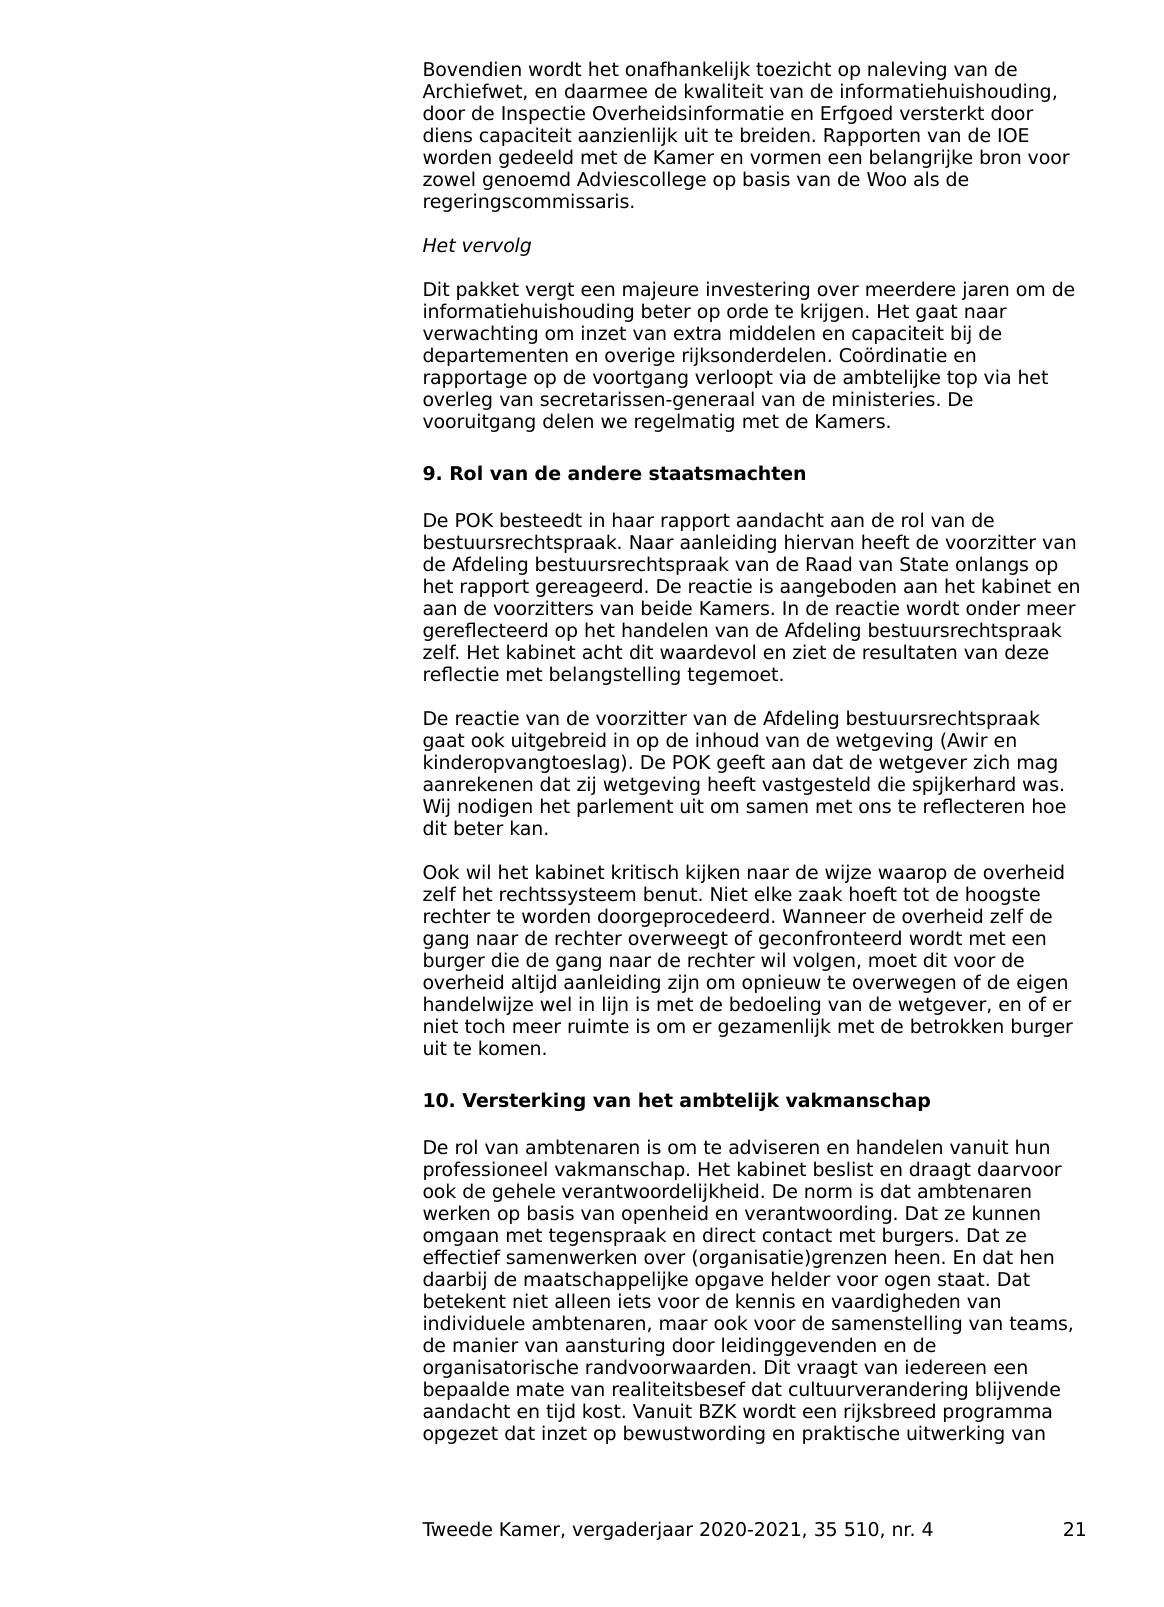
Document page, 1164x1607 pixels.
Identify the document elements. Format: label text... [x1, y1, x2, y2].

subtitle 10. Versterking van het ambtelijk vakmanschap [422, 1090, 1087, 1112]
text Bovendien wordt het onafhankelijk toezicht op naleving van de Archiefwet, en daarmee de kwaliteit van de informatiehuishouding, door de Inspectie Overheidsinformatie en Erfgoed versterkt door diens capaciteit aanzienlijk uit te breiden. Rapporten van de IOE worden gedeeld met de Kamer en vormen een belangrijke bron voor zowel genoemd Adviescollege op basis van de Woo als de regeringscommissaris. [422, 59, 1087, 213]
subtitle Het vervolg [422, 235, 1087, 257]
text De rol van ambtenaren is om te adviseren en handelen vanuit hun professioneel vakmanschap. Het kabinet beslist en draagt daarvoor ook de gehele verantwoordelijkheid. De norm is dat ambtenaren werken op basis van openheid en verantwoording. Dat ze kunnen omgaan met tegenspraak en direct contact met burgers. Dat ze effectief samenwerken over (organisatie)grenzen heen. En dat hen daarbij de maatschappelijke opgave helder voor ogen staat. Dat betekent niet alleen iets voor de kennis en vaardigheden van individuele ambtenaren, maar ook voor de samenstelling van teams, de manier van aansturing door leidinggevenden en de organisatorische randvoorwaarden. Dit vraagt van iedereen een bepaalde mate van realiteitsbesef dat cultuurverandering blijvende aandacht en tijd kost. Vanuit BZK wordt een rijksbreed programma opgezet dat inzet op bewustwording en praktische uitwerking van [422, 1137, 1087, 1445]
text De POK besteedt in haar rapport aandacht aan de rol van de bestuursrechtspraak. Naar aanleiding hiervan heeft de voorzitter van de Afdeling bestuursrechtspraak van de Raad van State onlangs op het rapport gereageerd. De reactie is aangeboden aan het kabinet en aan de voorzitters van beide Kamers. In de reactie wordt onder meer gereflecteerd op het handelen van de Afdeling bestuursrechtspraak zelf. Het kabinet acht dit waardevol en ziet de resultaten van deze reflectie met belangstelling tegemoet. [422, 510, 1087, 686]
text Dit pakket vergt een majeure investering over meerdere jaren om de informatiehuishouding beter op orde te krijgen. Het gaat naar verwachting om inzet van extra middelen en capaciteit bij de departementen en overige rijksonderdelen. Coördinatie en rapportage op de voortgang verloopt via de ambtelijke top via het overleg van secretarissen-generaal van de ministeries. De vooruitgang delen we regelmatig met de Kamers. [422, 279, 1087, 433]
text Ook wil het kabinet kritisch kijken naar de wijze waarop de overheid zelf het rechtssysteem benut. Niet elke zaak hoeft tot de hoogste rechter te worden doorgeprocedeerd. Wanneer de overheid zelf de gang naar de rechter overweegt of geconfronteerd wordt met een burger die de gang naar de rechter wil volgen, moet dit voor de overheid altijd aanleiding zijn om opnieuw te overwegen of de eigen handelwijze wel in lijn is met de bedoeling van de wetgever, en of er niet toch meer ruimte is om er gezamenlijk met de betrokken burger uit te komen. [422, 862, 1087, 1060]
subtitle 9. Rol van de andere staatsmachten [422, 463, 1087, 485]
text De reactie van de voorzitter van de Afdeling bestuursrechtspraak gaat ook uitgebreid in op de inhoud van de wetgeving (Awir en kinderopvangtoeslag). De POK geeft aan dat de wetgever zich mag aanrekenen dat zij wetgeving heeft vastgesteld die spijkerhard was. Wij nodigen het parlement uit om samen met ons te reflecteren hoe dit beter kan. [422, 708, 1087, 840]
